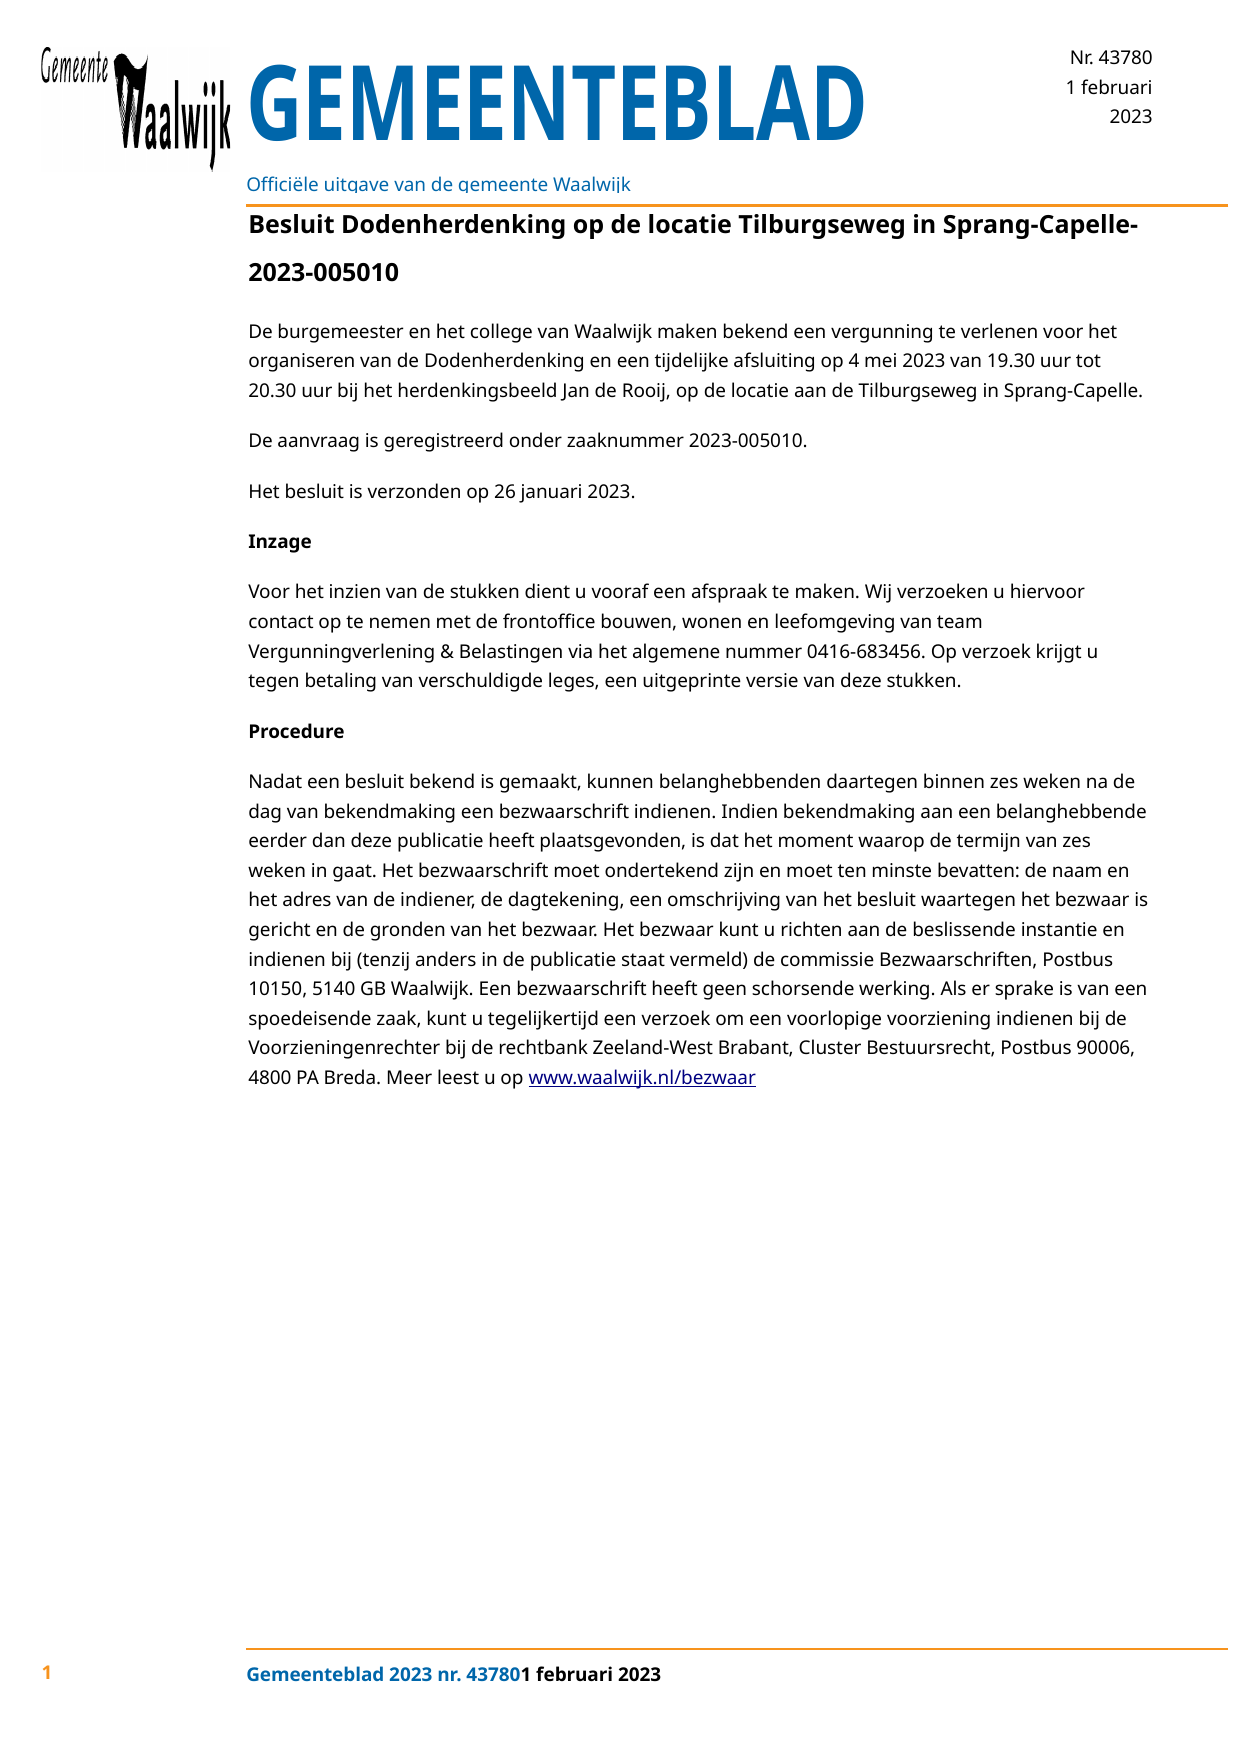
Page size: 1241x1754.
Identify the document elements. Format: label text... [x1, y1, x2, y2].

picture [41, 47, 231, 172]
text De burgemeester en het college van Waalwijk maken bekend een vergunning te verlenen voor het organiseren van de Dodenherdenking en een tijdelijke afsluiting op 4 mei 2023 van 19.30 uur tot 20.30 uur bij het herdenkingsbeeld Jan de Rooij, op de locatie aan de Tilburgseweg in Sprang-Capelle. [248, 318, 1152, 403]
text Nadat een besluit bekend is gemaakt, kunnen belanghebbenden daartegen binnen zes weken na de dag van bekendmaking een bezwaarschrift indienen. Indien bekendmaking aan een belanghebbende eerder dan deze publicatie heeft plaatsgevonden, is dat het moment waarop de termijn van zes weken in gaat. Het bezwaarschrift moet ondertekend zijn en moet ten minste bevatten: de naam en het adres van de indiener, de dagtekening, een omschrijving van het besluit waartegen het bezwaar is gericht en de gronden van het bezwaar. Het bezwaar kunt u richten aan de beslissende instantie en indienen bij (tenzij anders in de publicatie staat vermeld) de commissie Bezwaarschriften, Postbus 10150, 5140 GB Waalwijk. Een bezwaarschrift heeft geen schorsende werking. Als er sprake is van een spoedeisende zaak, kunt u tegelijkertijd een verzoek om een voorlopige voorziening indienen bij de Voorzieningenrechter bij de rechtbank Zeeland-West Brabant, Cluster Bestuursrecht, Postbus 90006, 4800 PA Breda. Meer leest u op www.waalwijk.nl/bezwaar [248, 768, 1152, 1090]
text Het besluit is verzonden op 26 januari 2023. [248, 478, 1152, 504]
text Procedure [248, 718, 1152, 744]
text Besluit Dodenherdenking op de locatie Tilburgseweg in Sprang-Capelle-2023-005010 [248, 207, 1152, 288]
text De aanvraag is geregistreerd onder zaaknummer 2023-005010. [248, 427, 1152, 453]
text Inzage [248, 528, 1152, 554]
text Voor het inzien van de stukken dient u vooraf een afspraak te maken. Wij verzoeken u hiervoor contact op te nemen met de frontoffice bouwen, wonen en leefomgeving van team Vergunningverlening & Belastingen via het algemene nummer 0416-683456. Op verzoek krijgt u tegen betaling van verschuldigde leges, een uitgeprinte versie van deze stukken. [248, 579, 1152, 693]
